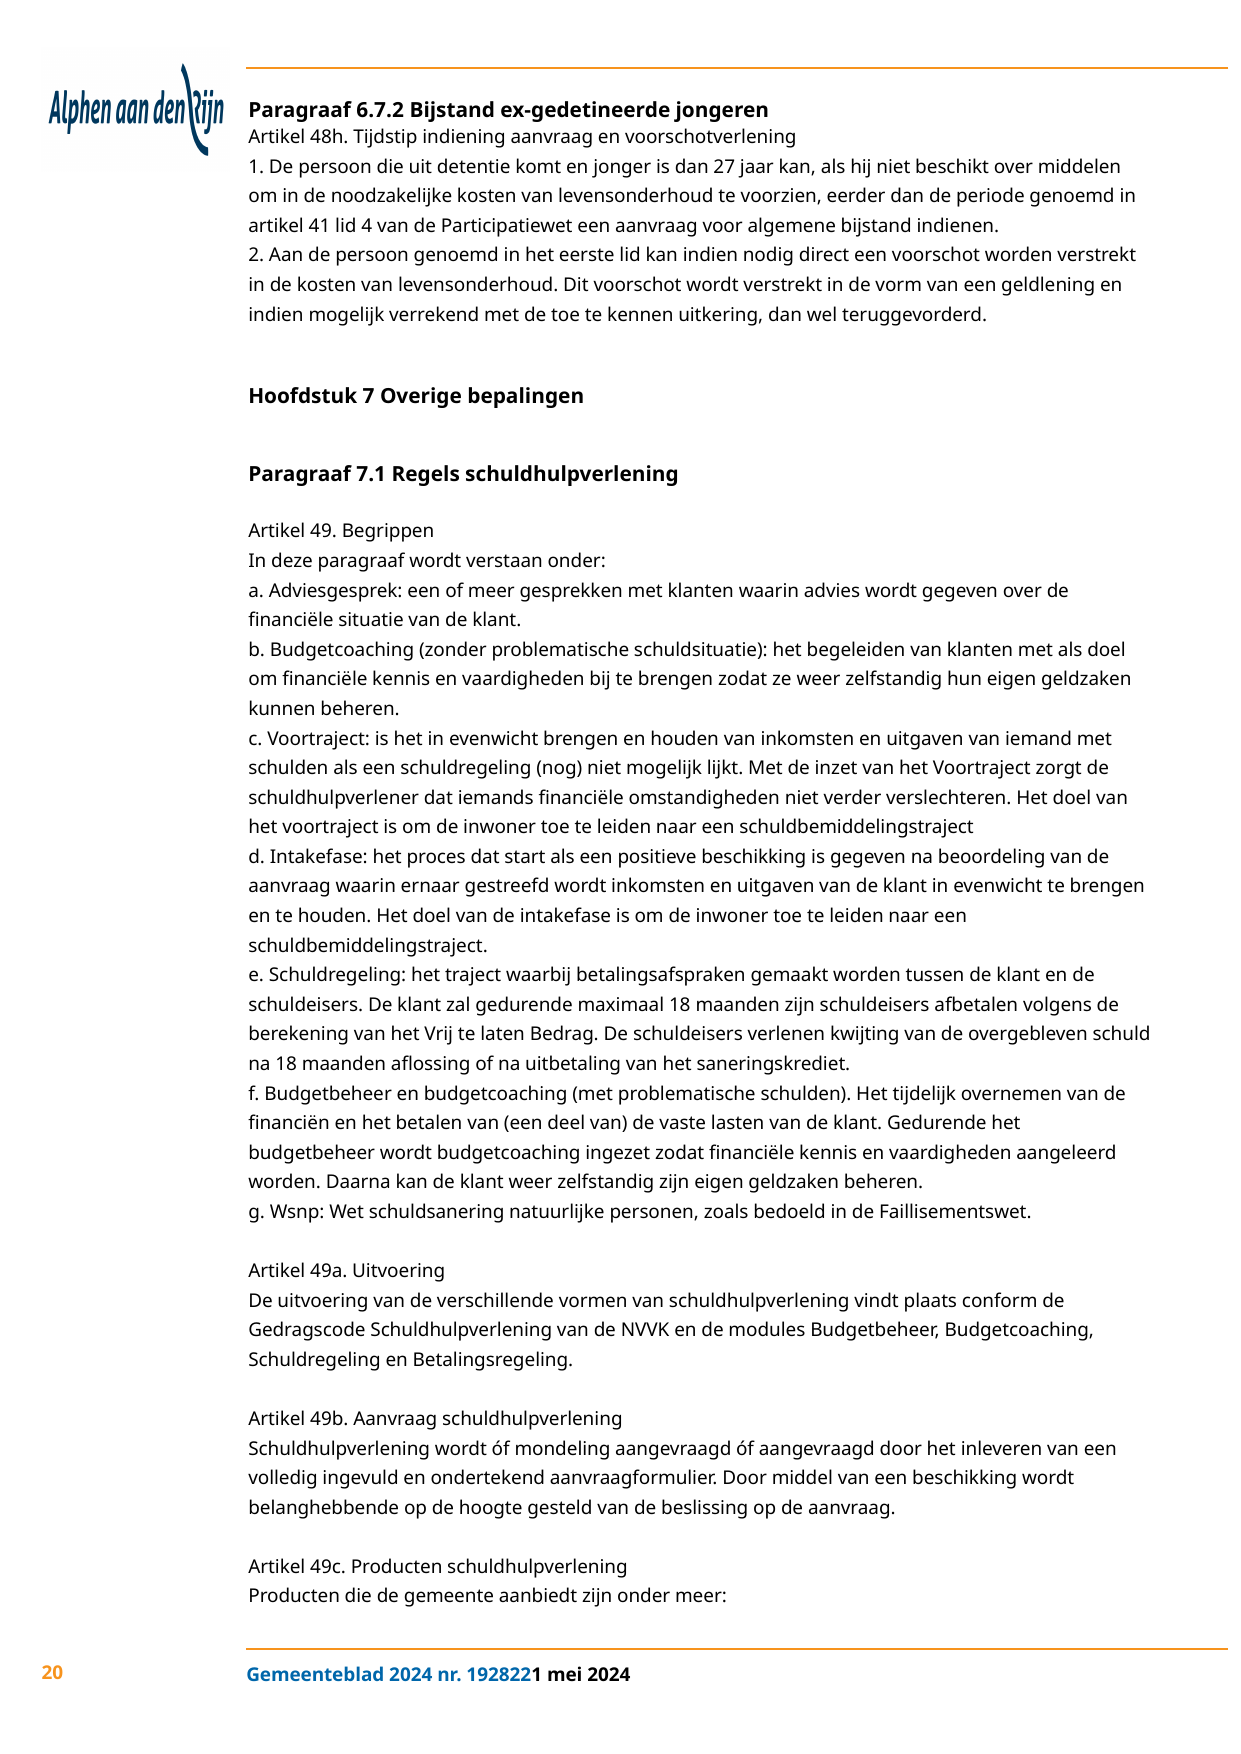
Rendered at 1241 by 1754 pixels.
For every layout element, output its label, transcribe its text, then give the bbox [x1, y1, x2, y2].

text d. Intakefase: het proces dat start als een positieve beschikking is gegeven na beoordeling van de aanvraag waarin ernaar gestreefd wordt inkomsten en uitgaven van de klant in evenwicht te brengen en te houden. Het doel van de intakefase is om de inwoner toe te leiden naar een schuldbemiddelingstraject. [248, 843, 1152, 957]
text e. Schuldregeling: het traject waarbij betalingsafspraken gemaakt worden tussen de klant en de schuldeisers. De klant zal gedurende maximaal 18 maanden zijn schuldeisers afbetalen volgens de berekening van het Vrij te laten Bedrag. De schuldeisers verlenen kwijting van de overgebleven schuld na 18 maanden aflossing of na uitbetaling van het saneringskrediet. [248, 961, 1152, 1076]
text a. Adviesgesprek: een of meer gesprekken met klanten waarin advies wordt gegeven over de financiële situatie van de klant. [248, 577, 1152, 632]
text Paragraaf 7.1 Regels schuldhulpverlening [248, 459, 1152, 488]
text 2. Aan de persoon genoemd in het eerste lid kan indien nodig direct een voorschot worden verstrekt in de kosten van levensonderhoud. Dit voorschot wordt verstrekt in de vorm van een geldlening en indien mogelijk verrekend met de toe te kennen uitkering, dan wel teruggevorderd. [248, 242, 1152, 326]
text Hoofdstuk 7 Overige bepalingen [248, 381, 1152, 409]
text Artikel 49a. Uitvoering [248, 1257, 1152, 1283]
picture [41, 47, 231, 172]
text b. Budgetcoaching (zonder problematische schuldsituatie): het begeleiden van klanten met als doel om financiële kennis en vaardigheden bij te brengen zodat ze weer zelfstandig hun eigen geldzaken kunnen beheren. [248, 636, 1152, 721]
text Artikel 49b. Aanvraag schuldhulpverlening [248, 1405, 1152, 1431]
text Paragraaf 6.7.2 Bijstand ex-gedetineerde jongeren [248, 95, 1152, 123]
text g. Wsnp: Wet schuldsanering natuurlijke personen, zoals bedoeld in de Faillisementswet. [248, 1198, 1152, 1224]
text f. Budgetbeheer en budgetcoaching (met problematische schulden). Het tijdelijk overnemen van de financiën en het betalen van (een deel van) de vaste lasten van de klant. Gedurende het budgetbeheer wordt budgetcoaching ingezet zodat financiële kennis en vaardigheden aangeleerd worden. Daarna kan de klant weer zelfstandig zijn eigen geldzaken beheren. [248, 1080, 1152, 1194]
text 1. De persoon die uit detentie komt en jonger is dan 27 jaar kan, als hij niet beschikt over middelen om in de noodzakelijke kosten van levensonderhoud te voorzien, eerder dan de periode genoemd in artikel 41 lid 4 van de Participatiewet een aanvraag voor algemene bijstand indienen. [248, 153, 1152, 238]
text Schuldhulpverlening wordt óf mondeling aangevraagd óf aangevraagd door het inleveren van een volledig ingevuld en ondertekend aanvraagformulier. Door middel van een beschikking wordt belanghebbende op de hoogte gesteld van de beslissing op de aanvraag. [248, 1435, 1152, 1519]
text Artikel 48h. Tijdstip indiening aanvraag en voorschotverlening [248, 123, 1152, 149]
text In deze paragraaf wordt verstaan onder: [248, 547, 1152, 573]
text Artikel 49. Begrippen [248, 518, 1152, 543]
text c. Voortraject: is het in evenwicht brengen en houden van inkomsten en uitgaven van iemand met schulden als een schuldregeling (nog) niet mogelijk lijkt. Met de inzet van het Voortraject zorgt de schuldhulpverlener dat iemands financiële omstandigheden niet verder verslechteren. Het doel van het voortraject is om de inwoner toe te leiden naar een schuldbemiddelingstraject [248, 725, 1152, 839]
text De uitvoering van de verschillende vormen van schuldhulpverlening vindt plaats conform de Gedragscode Schuldhulpverlening van de NVVK en de modules Budgetbeheer, Budgetcoaching, Schuldregeling en Betalingsregeling. [248, 1287, 1152, 1372]
text Producten die de gemeente aanbiedt zijn onder meer: [248, 1583, 1152, 1608]
text Artikel 49c. Producten schuldhulpverlening [248, 1553, 1152, 1579]
